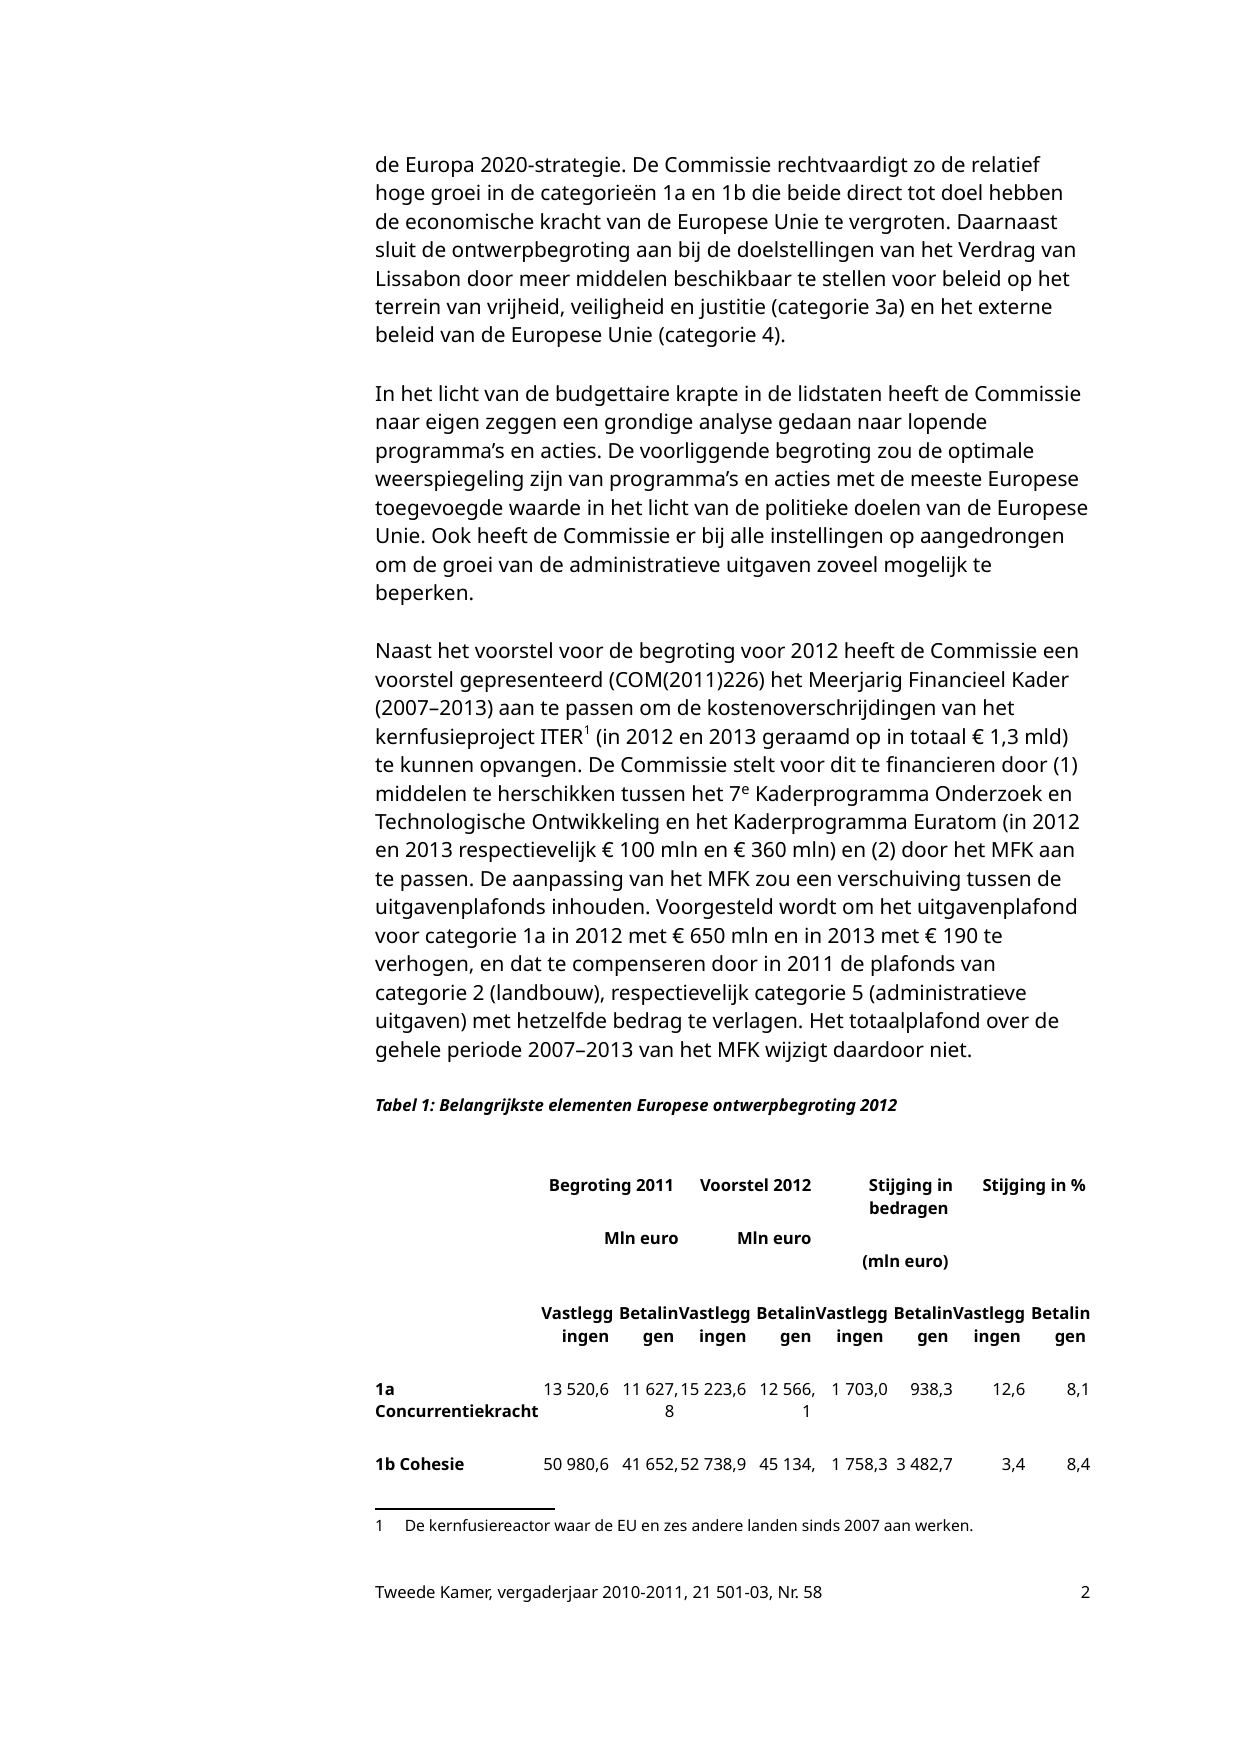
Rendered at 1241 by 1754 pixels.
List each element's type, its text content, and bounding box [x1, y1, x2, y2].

table_cell Vastleggingen [816, 1302, 888, 1377]
text Tabel 1: Belangrijkste elementen Europese ontwerpbegroting 2012 [375, 1093, 1090, 1116]
text In het licht van de budgettaire krapte in de lidstaten heeft de Commissie naar eigen zeggen een grondige analyse gedaan naar lopende programma’s en acties. De voorliggende begroting zou de optimale weerspiegeling zijn van programma’s en acties met de meeste Europese toegevoegde waarde in het licht van de politieke doelen van de Europese Unie. Ook heeft de Commissie er bij alle instellingen op aangedrongen om de groei van de administratieve uitgaven zoveel mogelijk te beperken. [375, 379, 1090, 607]
text Naast het voorstel voor de begroting voor 2012 heeft de Commissie een voorstel gepresenteerd (COM(2011)226) het Meerjarig Financieel Kader (2007–2013) aan te passen om de kostenoverschrijdingen van het kernfusieproject ITER (in 2012 en 2013 geraamd op in totaal € 1,3 mld) te kunnen opvangen. De Commissie stelt voor dit te financieren door (1) middelen te herschikken tussen het 7e Kaderprogramma Onderzoek en Technologische Ontwikkeling en het Kaderprogramma Euratom (in 2012 en 2013 respectievelijk € 100 mln en € 360 mln) en (2) door het MFK aan te passen. De aanpassing van het MFK zou een verschuiving tussen de uitgavenplafonds inhouden. Voorgesteld wordt om het uitgavenplafond voor categorie 1a in 2012 met € 650 mln en in 2013 met € 190 te verhogen, en dat te compenseren door in 2011 de plafonds van categorie 2 (landbouw), respectievelijk categorie 5 (administratieve uitgaven) met hetzelfde bedrag te verlagen. Het totaalplafond over de gehele periode 2007–2013 van het MFK wijzigt daardoor niet. [375, 637, 1090, 1063]
table_header Voorstel 2012 Mln euro [678, 1174, 816, 1302]
table_cell Betalingen [613, 1302, 678, 1377]
table_cell 8,1 [1025, 1377, 1090, 1453]
table_cell Betalingen [888, 1302, 953, 1377]
table_cell 12,6 [953, 1377, 1025, 1453]
table_header Begroting 2011 Mln euro [541, 1174, 678, 1302]
table_cell 12 566,1 [751, 1377, 816, 1453]
table_cell Betalingen [751, 1302, 816, 1377]
table_cell 11 627,8 [613, 1377, 678, 1453]
table_header [375, 1174, 541, 1302]
table_cell 1a Concurrentiekracht [375, 1377, 541, 1453]
table_header Stijging in bedragen (mln euro) [816, 1174, 953, 1302]
table_cell [375, 1302, 541, 1377]
table_cell Vastleggingen [678, 1302, 751, 1377]
table_cell 938,3 [888, 1377, 953, 1453]
table_cell Vastleggingen [953, 1302, 1025, 1377]
text De kernfusiereactor waar de EU en zes andere landen sinds 2007 aan werken. [375, 1479, 1090, 1536]
table_header Stijging in % [953, 1174, 1090, 1302]
table_cell Betalingen [1025, 1302, 1090, 1377]
table_cell Vastleggingen [541, 1302, 613, 1377]
table_cell 1 703,0 [816, 1377, 888, 1453]
text de Europa 2020-strategie. De Commissie rechtvaardigt zo de relatief hoge groei in de categorieën 1a en 1b die beide direct tot doel hebben de economische kracht van de Europese Unie te vergroten. Daarnaast sluit de ontwerpbegroting aan bij de doelstellingen van het Verdrag van Lissabon door meer middelen beschikbaar te stellen voor beleid op het terrein van vrijheid, veiligheid en justitie (categorie 3a) en het externe beleid van de Europese Unie (categorie 4). [375, 150, 1090, 349]
table_cell 15 223,6 [678, 1377, 751, 1453]
table_cell 13 520,6 [541, 1377, 613, 1453]
